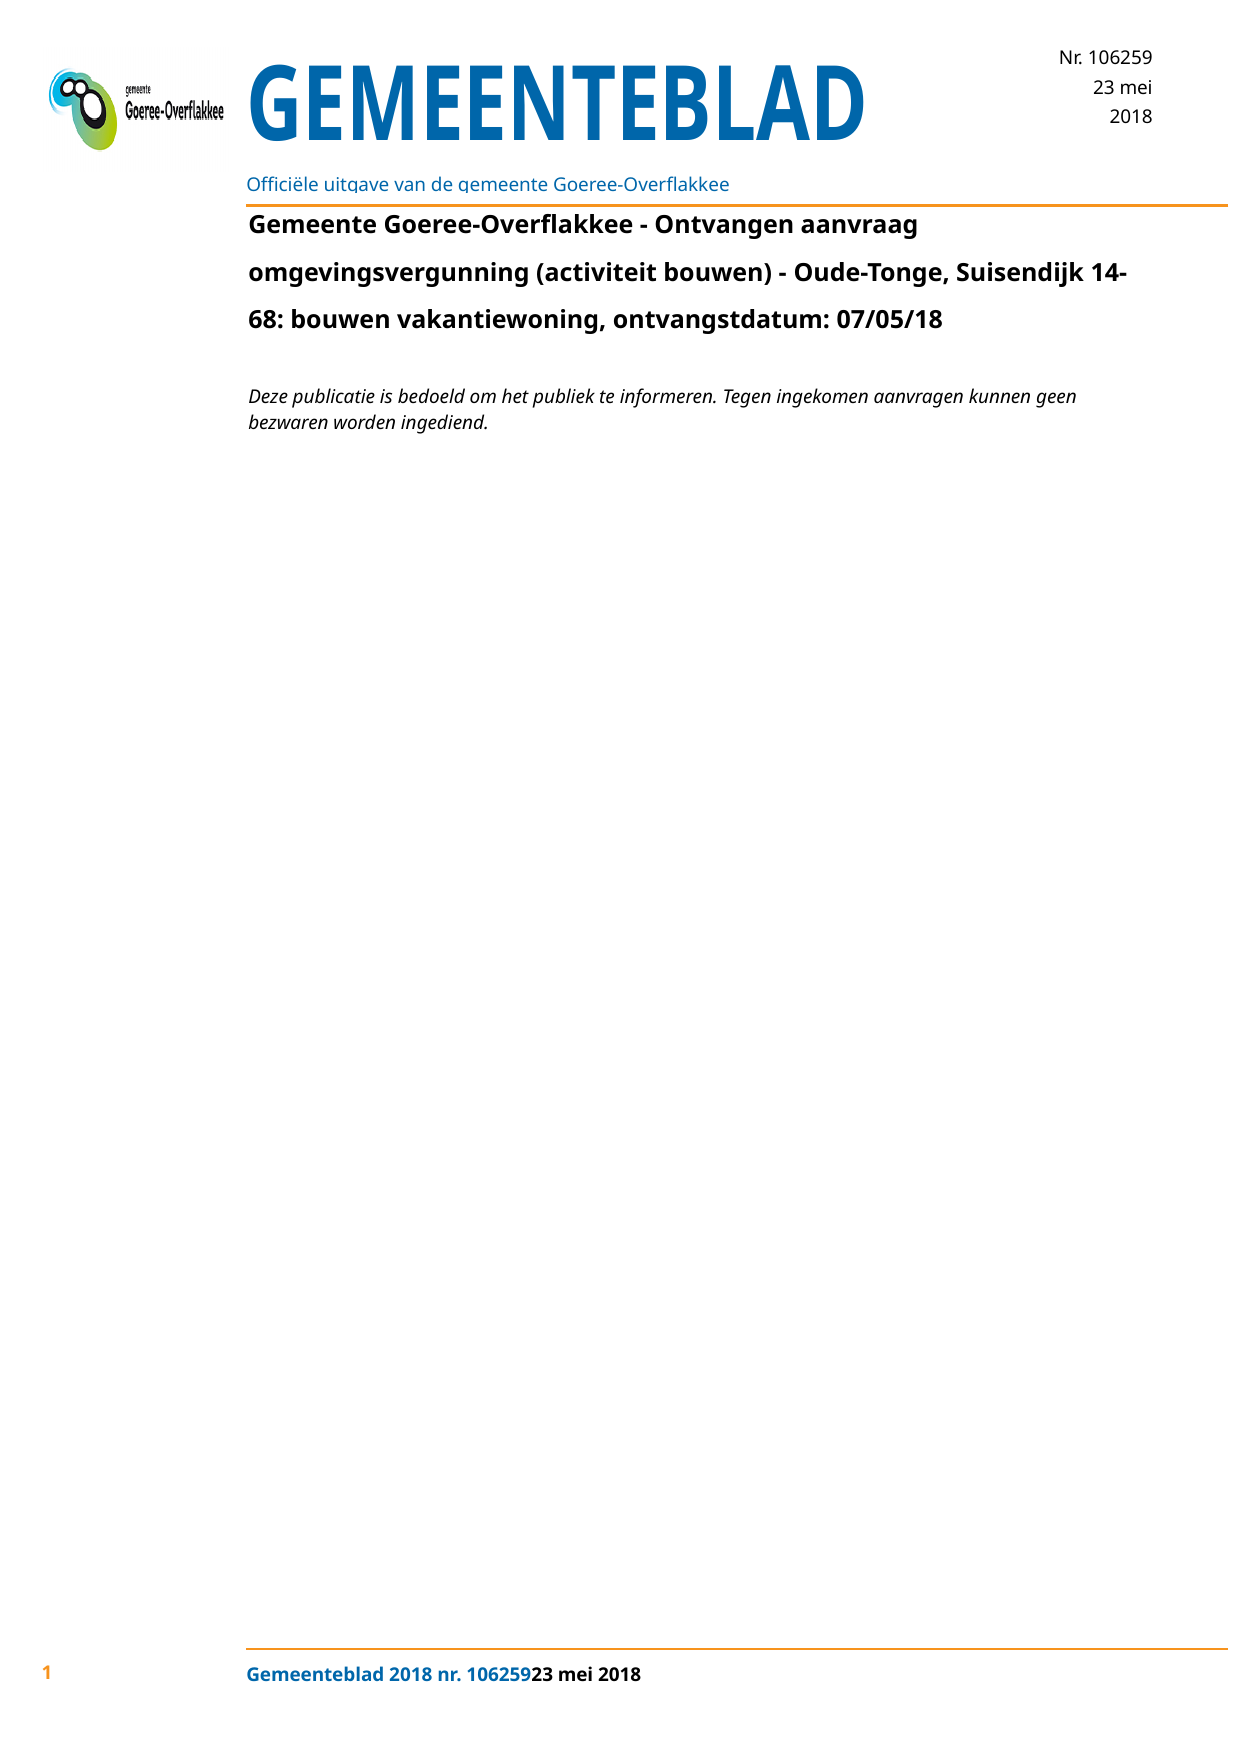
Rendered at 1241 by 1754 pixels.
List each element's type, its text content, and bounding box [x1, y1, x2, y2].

text Gemeente Goeree-Overflakkee - Ontvangen aanvraag omgevingsvergunning (activiteit bouwen) - Oude-Tonge, Suisendijk 14-68: bouwen vakantiewoning, ontvangstdatum: 07/05/18 [248, 207, 1152, 336]
text Deze publicatie is bedoeld om het publiek te informeren. Tegen ingekomen aanvragen kunnen geen bezwaren worden ingediend. [248, 384, 1152, 435]
picture [41, 47, 231, 172]
